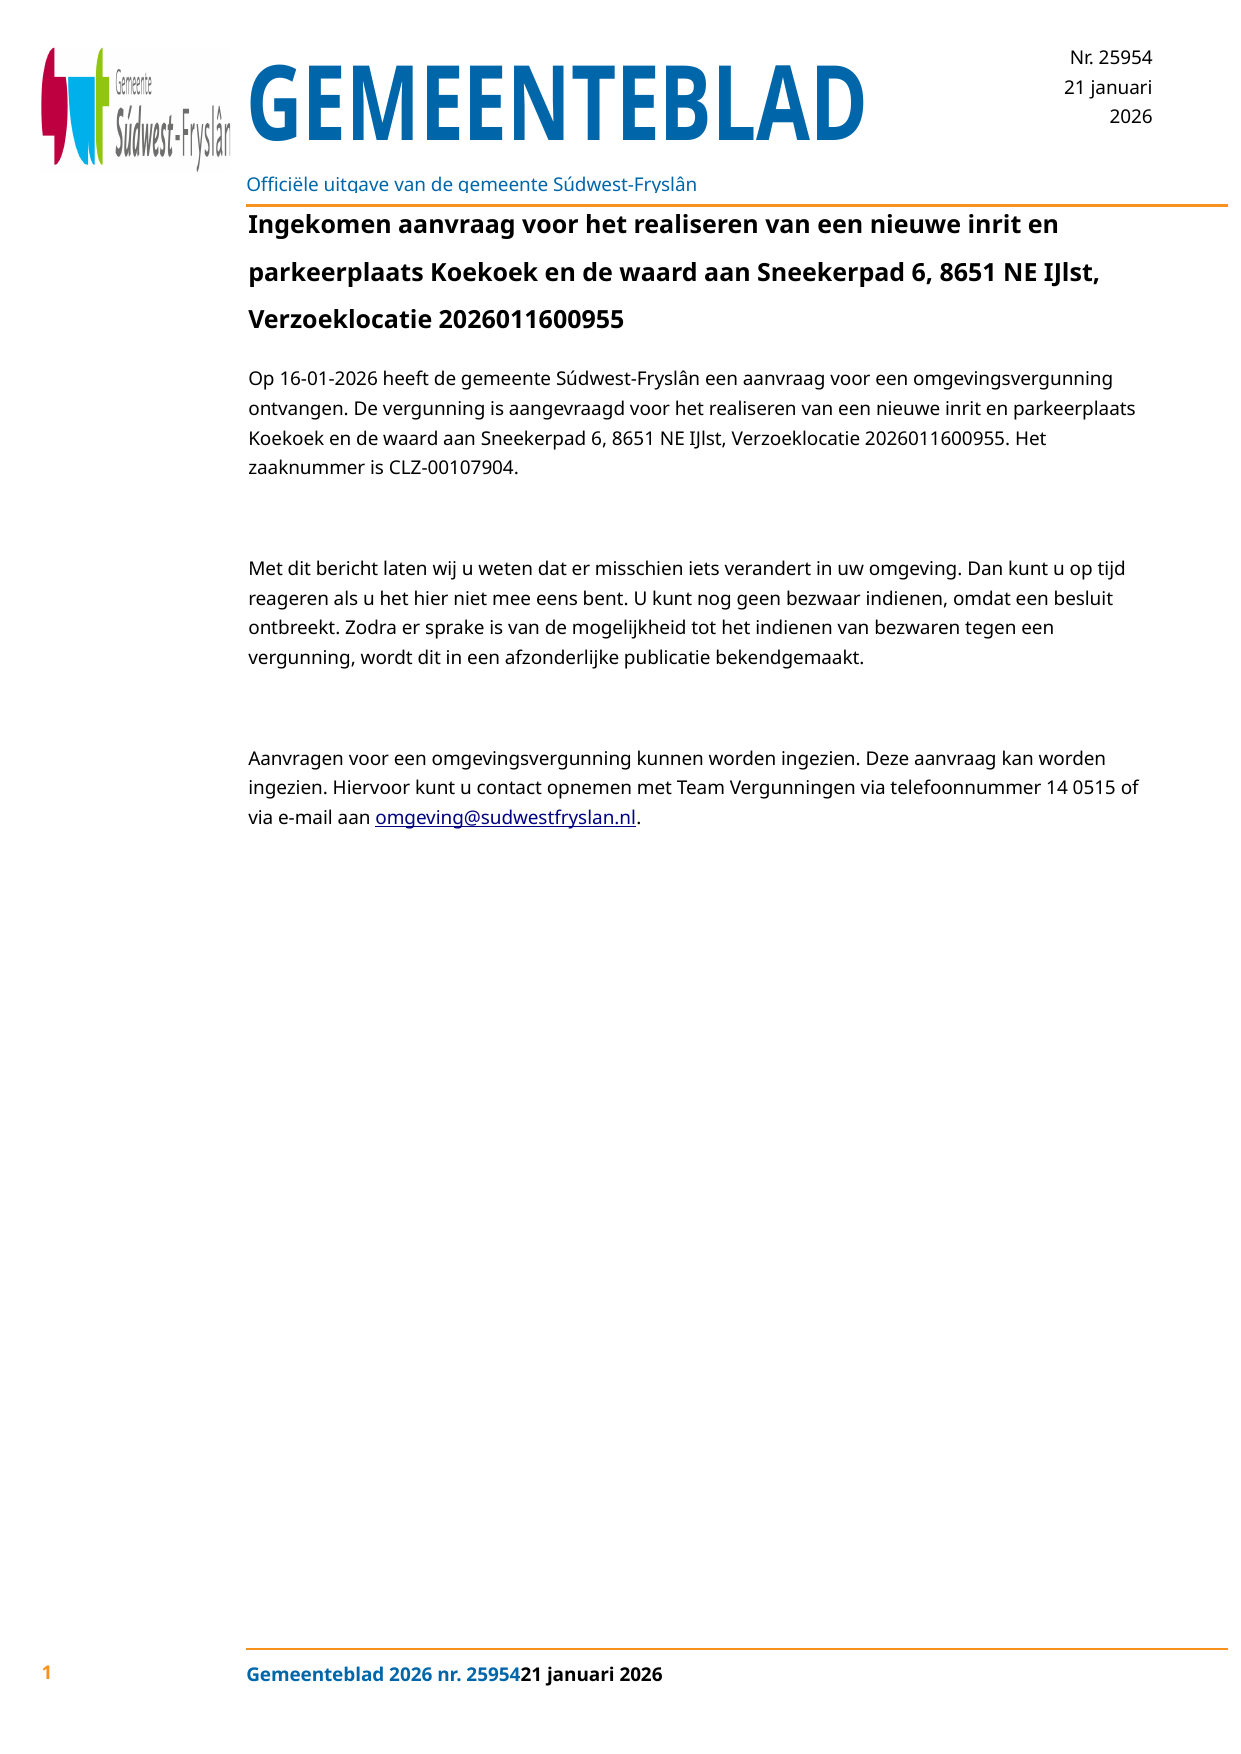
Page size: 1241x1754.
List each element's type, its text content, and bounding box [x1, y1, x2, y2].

text Op 16-01-2026 heeft de gemeente Súdwest-Fryslân een aanvraag voor een omgevingsvergunning ontvangen. De vergunning is aangevraagd voor het realiseren van een nieuwe inrit en parkeerplaats Koekoek en de waard aan Sneekerpad 6, 8651 NE IJlst, Verzoeklocatie 2026011600955. Het zaaknummer is CLZ-00107904. [248, 366, 1152, 480]
text Met dit bericht laten wij u weten dat er misschien iets verandert in uw omgeving. Dan kunt u op tijd reageren als u het hier niet mee eens bent. U kunt nog geen bezwaar indienen, omdat een besluit ontbreekt. Zodra er sprake is van de mogelijkheid tot het indienen van bezwaren tegen een vergunning, wordt dit in een afzonderlijke publicatie bekendgemaakt. [248, 555, 1152, 669]
text Ingekomen aanvraag voor het realiseren van een nieuwe inrit en parkeerplaats Koekoek en de waard aan Sneekerpad 6, 8651 NE IJlst, Verzoeklocatie 2026011600955 [248, 207, 1152, 336]
text Aanvragen voor een omgevingsvergunning kunnen worden ingezien. Deze aanvraag kan worden ingezien. Hiervoor kunt u contact opnemen met Team Vergunningen via telefoonnummer 14 0515 of via e-mail aan omgeving@sudwestfryslan.nl. [248, 745, 1152, 829]
picture [41, 47, 231, 172]
